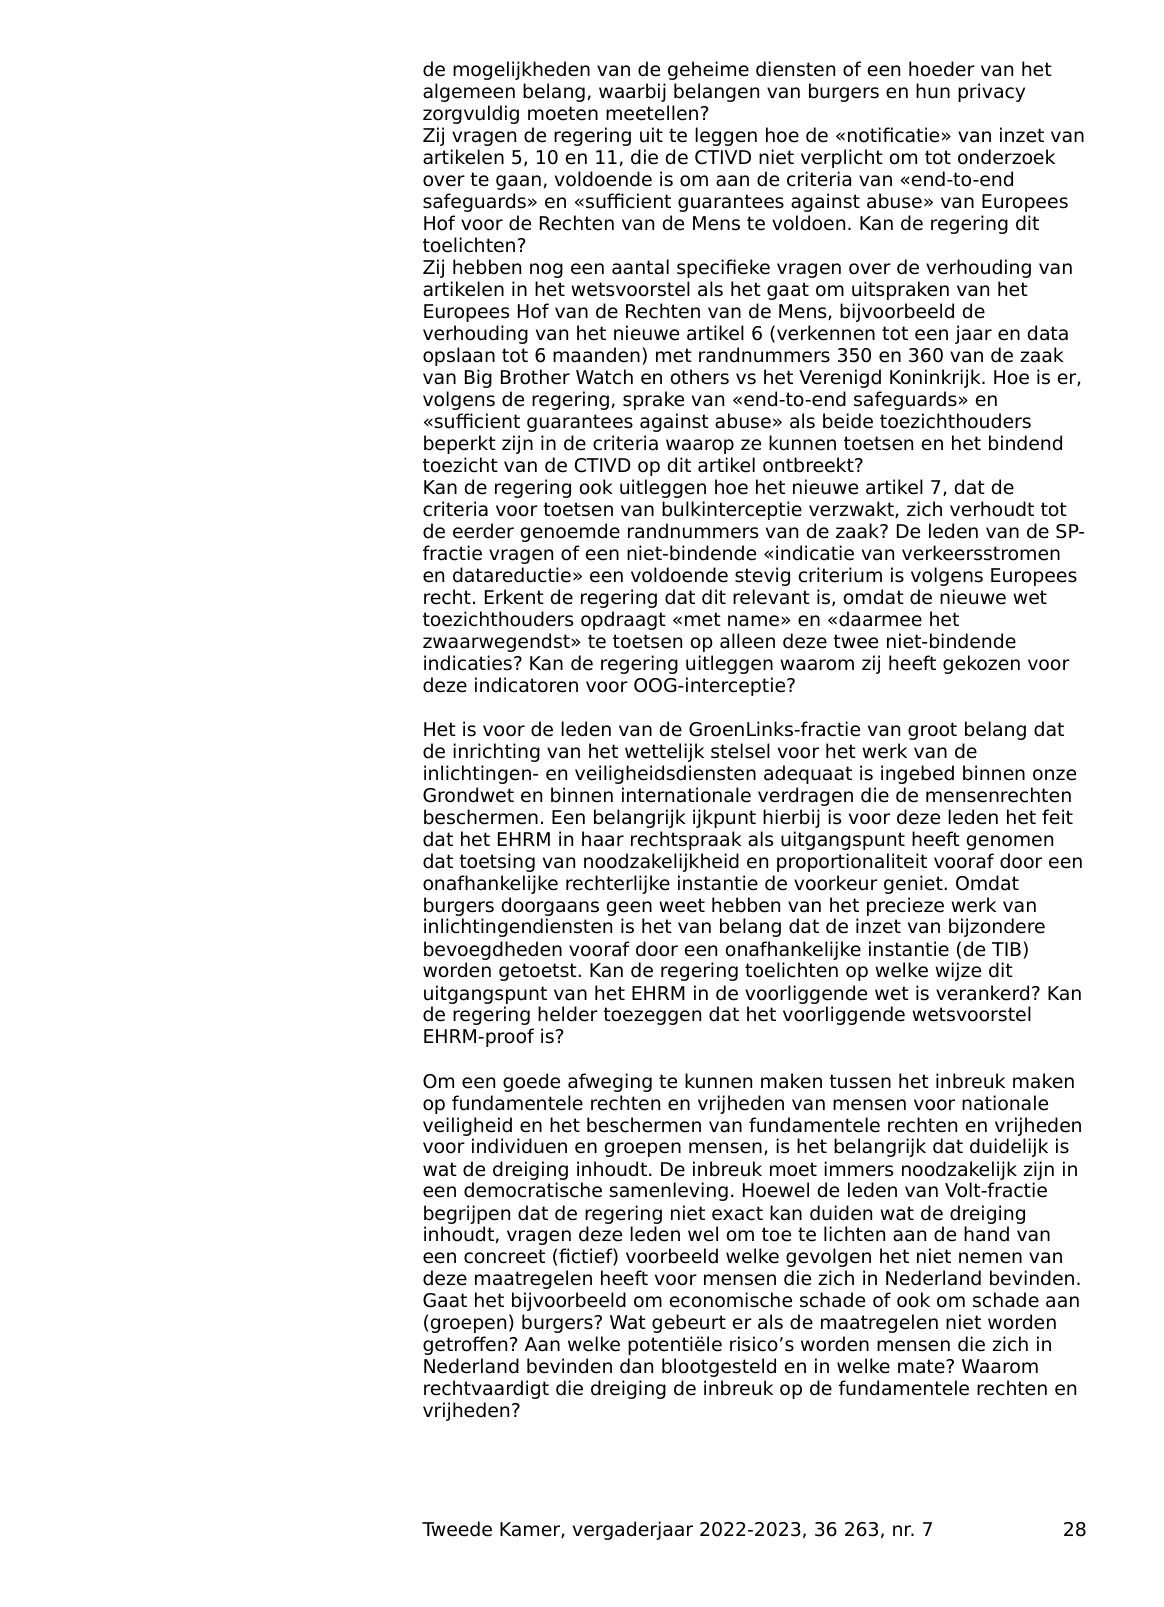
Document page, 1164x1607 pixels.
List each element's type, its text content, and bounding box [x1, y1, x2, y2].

text Om een goede afweging te kunnen maken tussen het inbreuk maken op fundamentele rechten en vrijheden van mensen voor nationale veiligheid en het beschermen van fundamentele rechten en vrijheden voor individuen en groepen mensen, is het belangrijk dat duidelijk is wat de dreiging inhoudt. De inbreuk moet immers noodzakelijk zijn in een democratische samenleving. Hoewel de leden van Volt-fractie begrijpen dat de regering niet exact kan duiden wat de dreiging inhoudt, vragen deze leden wel om toe te lichten aan de hand van een concreet (fictief) voorbeeld welke gevolgen het niet nemen van deze maatregelen heeft voor mensen die zich in Nederland bevinden. Gaat het bijvoorbeeld om economische schade of ook om schade aan (groepen) burgers? Wat gebeurt er als de maatregelen niet worden getroffen? Aan welke potentiële risico’s worden mensen die zich in Nederland bevinden dan blootgesteld en in welke mate? Waarom rechtvaardigt die dreiging de inbreuk op de fundamentele rechten en vrijheden? [422, 1071, 1087, 1422]
text Zij hebben nog een aantal specifieke vragen over de verhouding van artikelen in het wetsvoorstel als het gaat om uitspraken van het Europees Hof van de Rechten van de Mens, bijvoorbeeld de verhouding van het nieuwe artikel 6 (verkennen tot een jaar en data opslaan tot 6 maanden) met randnummers 350 en 360 van de zaak van Big Brother Watch en others vs het Verenigd Koninkrijk. Hoe is er, volgens de regering, sprake van «end-to-end safeguards» en «sufficient guarantees against abuse» als beide toezichthouders beperkt zijn in de criteria waarop ze kunnen toetsen en het bindend toezicht van de CTIVD op dit artikel ontbreekt? [422, 257, 1087, 477]
text Het is voor de leden van de GroenLinks-fractie van groot belang dat de inrichting van het wettelijk stelsel voor het werk van de inlichtingen- en veiligheidsdiensten adequaat is ingebed binnen onze Grondwet en binnen internationale verdragen die de mensenrechten beschermen. Een belangrijk ijkpunt hierbij is voor deze leden het feit dat het EHRM in haar rechtspraak als uitgangspunt heeft genomen dat toetsing van noodzakelijkheid en proportionaliteit vooraf door een onafhankelijke rechterlijke instantie de voorkeur geniet. Omdat burgers doorgaans geen weet hebben van het precieze werk van inlichtingendiensten is het van belang dat de inzet van bijzondere bevoegdheden vooraf door een onafhankelijke instantie (de TIB) worden getoetst. Kan de regering toelichten op welke wijze dit uitgangspunt van het EHRM in de voorliggende wet is verankerd? Kan de regering helder toezeggen dat het voorliggende wetsvoorstel EHRM-proof is? [422, 719, 1087, 1048]
text de mogelijkheden van de geheime diensten of een hoeder van het algemeen belang, waarbij belangen van burgers en hun privacy zorgvuldig moeten meetellen? [422, 59, 1087, 125]
text Kan de regering ook uitleggen hoe het nieuwe artikel 7, dat de criteria voor toetsen van bulkinterceptie verzwakt, zich verhoudt tot de eerder genoemde randnummers van de zaak? De leden van de SP-fractie vragen of een niet-bindende «indicatie van verkeersstromen en datareductie» een voldoende stevig criterium is volgens Europees recht. Erkent de regering dat dit relevant is, omdat de nieuwe wet toezichthouders opdraagt «met name» en «daarmee het zwaarwegendst» te toetsen op alleen deze twee niet-bindende indicaties? Kan de regering uitleggen waarom zij heeft gekozen voor deze indicatoren voor OOG-interceptie? [422, 477, 1087, 696]
text Zij vragen de regering uit te leggen hoe de «notificatie» van inzet van artikelen 5, 10 en 11, die de CTIVD niet verplicht om tot onderzoek over te gaan, voldoende is om aan de criteria van «end-to-end safeguards» en «sufficient guarantees against abuse» van Europees Hof voor de Rechten van de Mens te voldoen. Kan de regering dit toelichten? [422, 125, 1087, 257]
